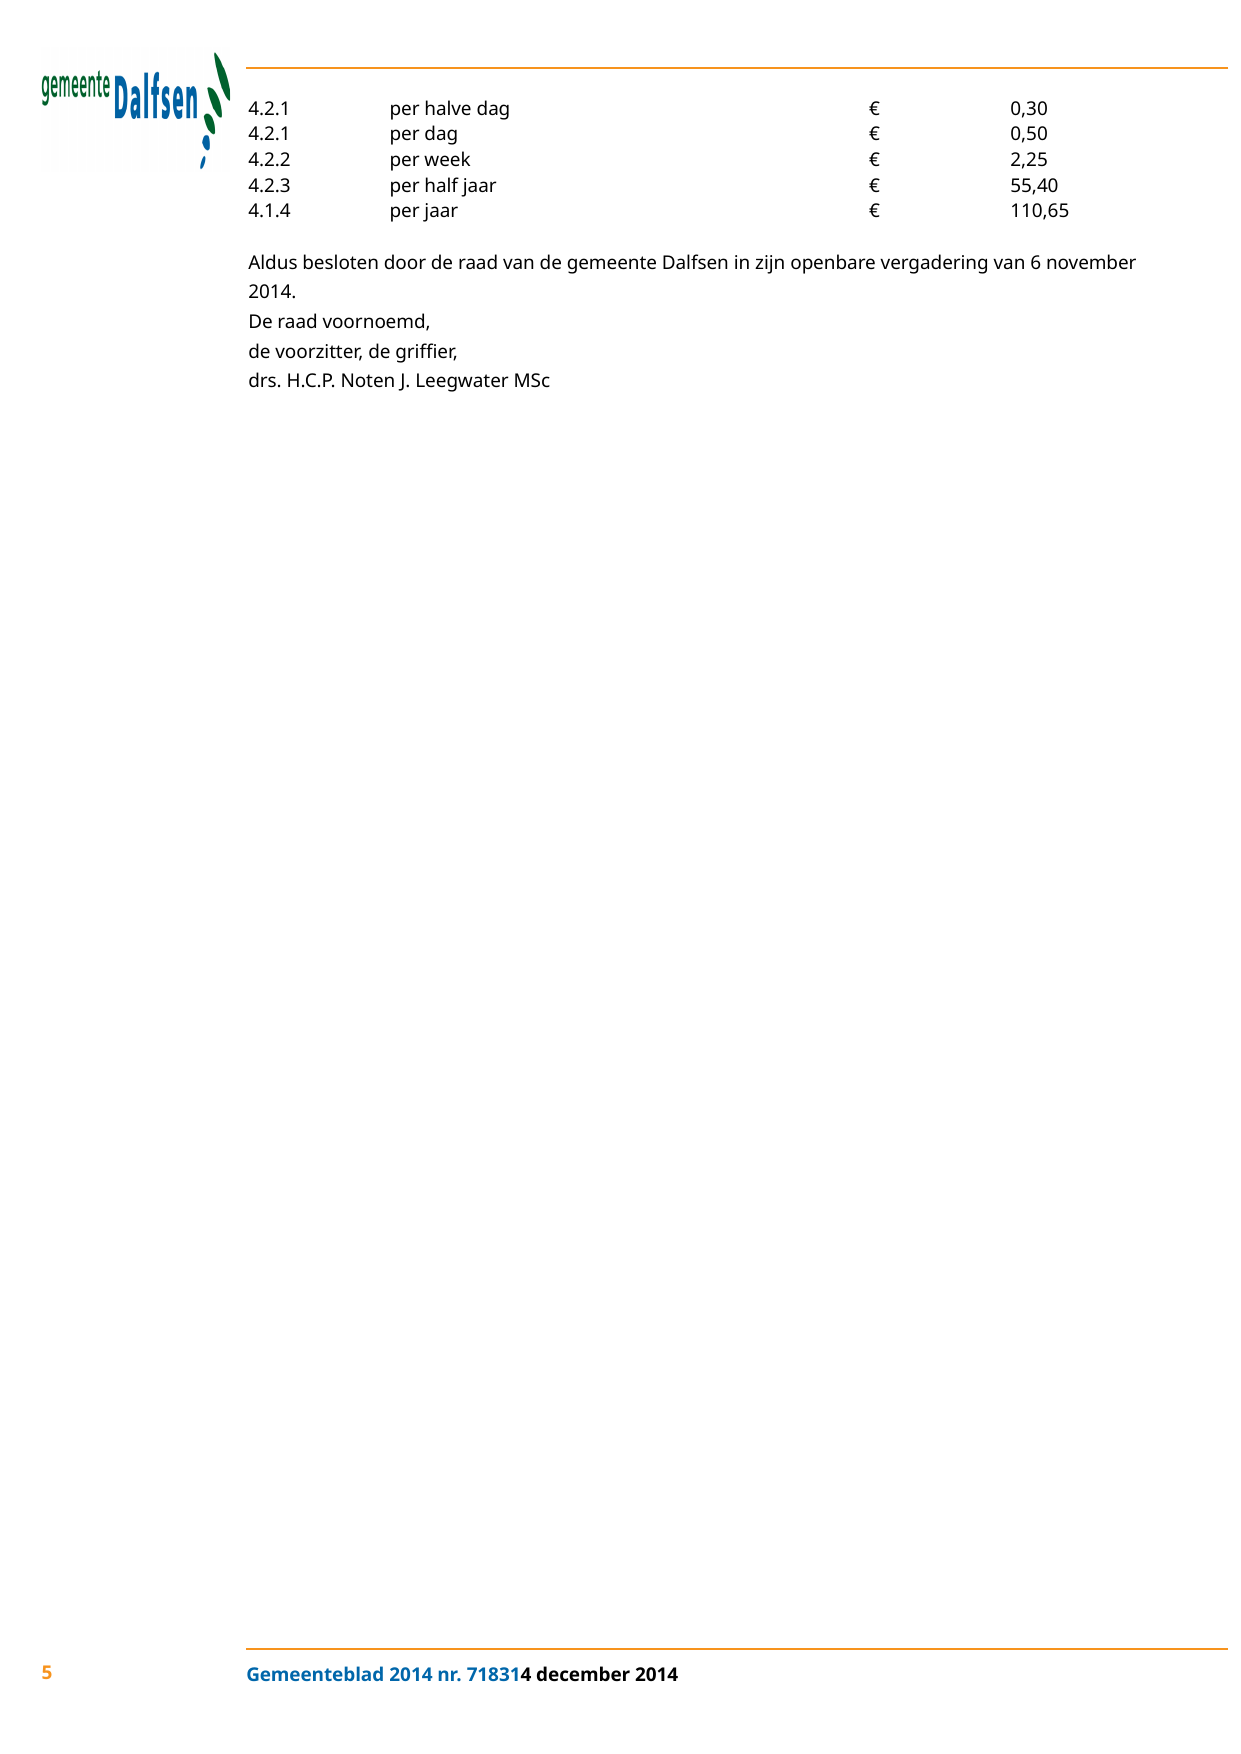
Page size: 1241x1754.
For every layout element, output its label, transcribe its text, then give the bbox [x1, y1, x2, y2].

table_cell 4.2.1 [248, 95, 389, 121]
table_cell 2,25 [1010, 146, 1152, 172]
table_cell 4.2.2 [248, 146, 389, 172]
picture [41, 47, 231, 172]
table_cell per half jaar [389, 172, 869, 198]
table_cell per dag [389, 121, 869, 146]
text De raad voornoemd, [248, 308, 1152, 334]
table_cell 0,30 [1010, 95, 1152, 121]
table_cell 0,50 [1010, 121, 1152, 146]
table_cell € [869, 121, 1010, 146]
table_cell per week [389, 146, 869, 172]
text de voorzitter, de griffier, [248, 338, 1152, 364]
text drs. H.C.P. Noten J. Leegwater MSc [248, 367, 1152, 393]
table_cell € [869, 95, 1010, 121]
table_cell € [869, 198, 1010, 223]
table_cell 55,40 [1010, 172, 1152, 198]
table_cell per halve dag [389, 95, 869, 121]
table_cell 4.2.3 [248, 172, 389, 198]
table_cell per jaar [389, 198, 869, 223]
table_cell 110,65 [1010, 198, 1152, 223]
table_cell 4.2.1 [248, 121, 389, 146]
table_cell € [869, 146, 1010, 172]
text Aldus besloten door de raad van de gemeente Dalfsen in zijn openbare vergadering van 6 november 2014. [248, 249, 1152, 304]
table_cell € [869, 172, 1010, 198]
table_cell 4.1.4 [248, 198, 389, 223]
